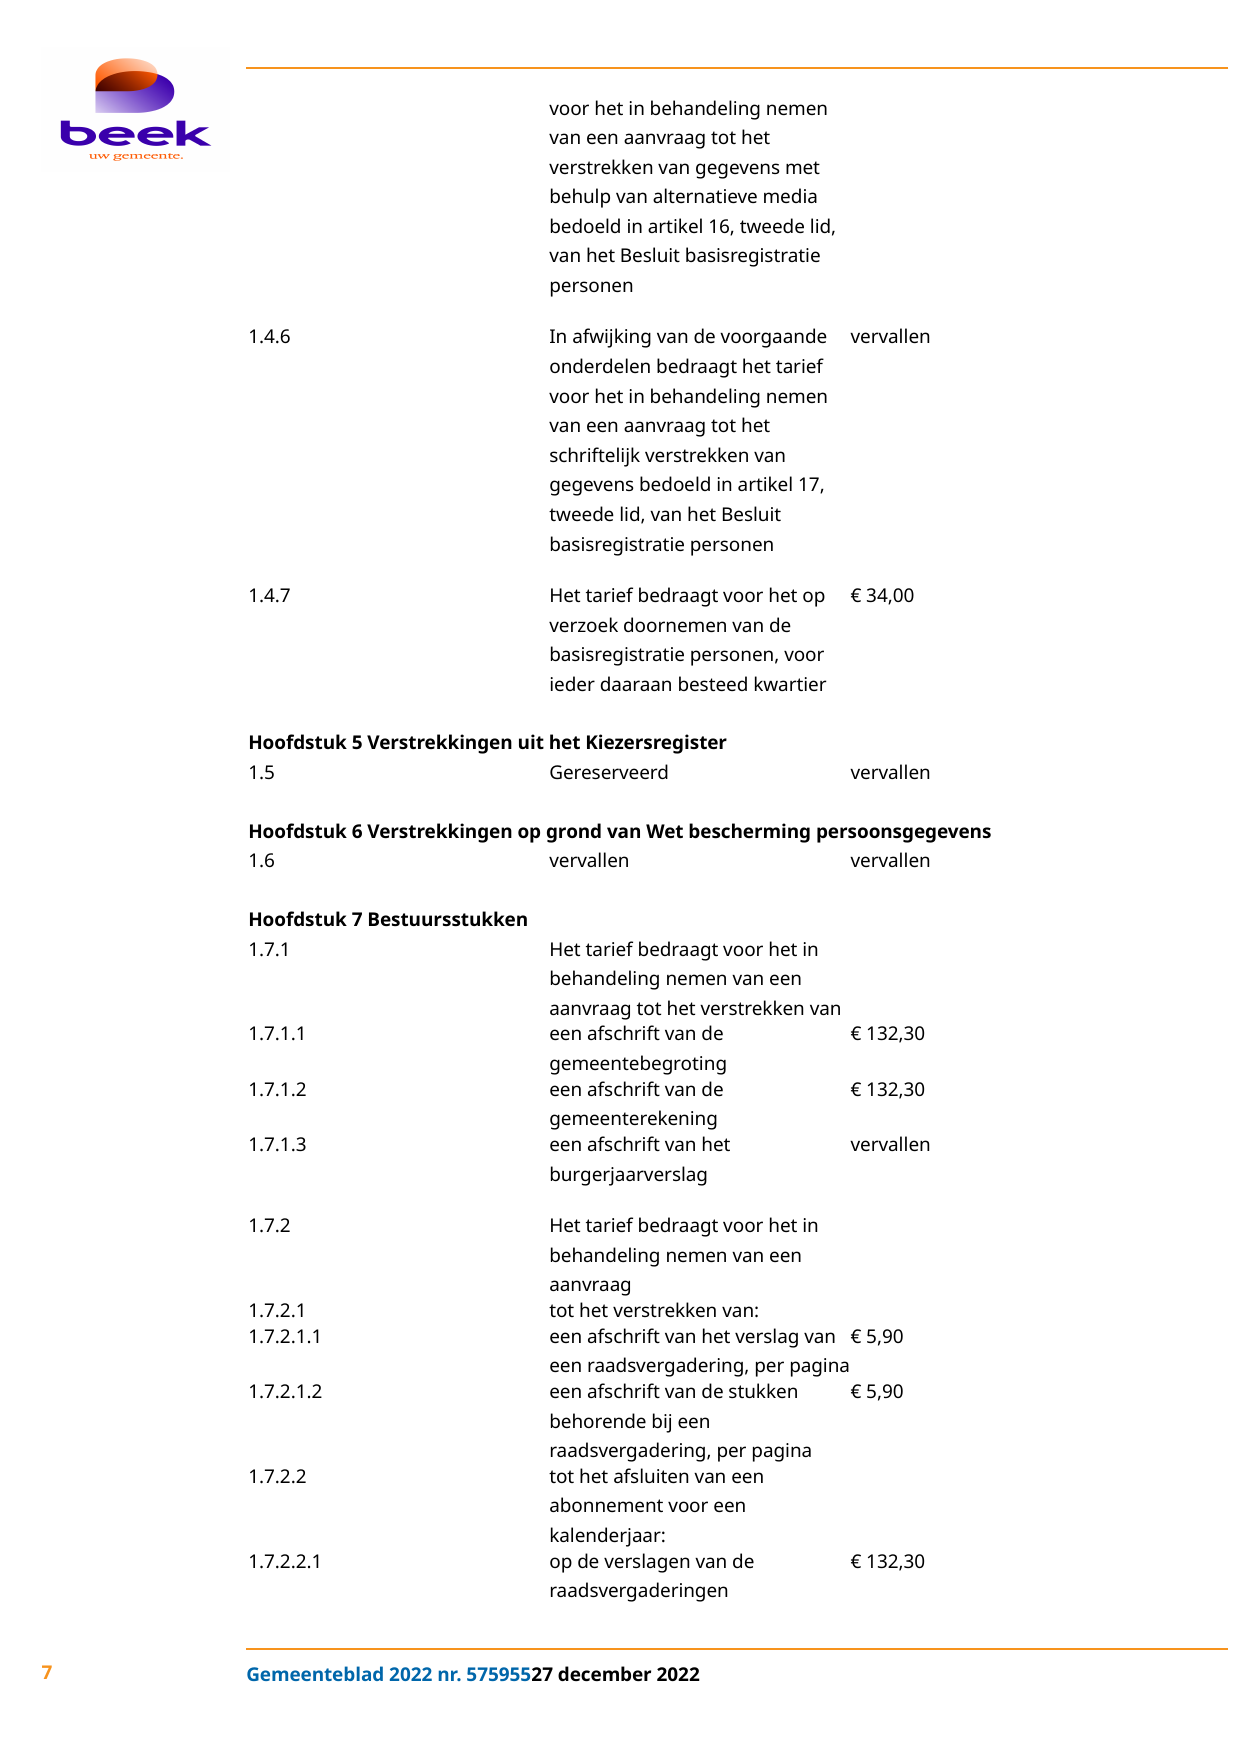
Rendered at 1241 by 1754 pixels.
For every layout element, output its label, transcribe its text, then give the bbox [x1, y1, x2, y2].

table_cell tot het afsluiten van een abonnement voor een kalenderjaar: [549, 1463, 850, 1548]
table_cell vervallen [850, 324, 1152, 557]
table_header Het tarief bedraagt voor het in behandeling nemen van een aanvraag tot het verstrekken van [549, 936, 850, 1021]
table_header [850, 936, 1152, 1021]
table_cell vervallen [850, 1131, 1152, 1187]
table_cell € 132,30 [850, 1076, 1152, 1131]
table_cell een afschrift van het burgerjaarverslag [549, 1131, 850, 1187]
picture [41, 47, 231, 172]
table_cell € 5,90 [850, 1378, 1152, 1463]
table_cell [248, 557, 549, 582]
text Hoofdstuk 7 Bestuursstukken [248, 906, 1152, 932]
table_cell [549, 1187, 850, 1212]
table_cell 1.4.7 [248, 582, 549, 697]
table_cell € 34,00 [850, 582, 1152, 697]
table_cell Het tarief bedraagt voor het in behandeling nemen van een aanvraag [549, 1212, 850, 1297]
table_cell een afschrift van de gemeentebegroting [549, 1021, 850, 1076]
table_cell € 132,30 [850, 1548, 1152, 1603]
table_cell [248, 1187, 549, 1212]
table_header vervallen [850, 759, 1152, 785]
table_cell 1.7.2.2 [248, 1463, 549, 1548]
table_cell [850, 1187, 1152, 1212]
table_cell 1.4.6 [248, 324, 549, 557]
table_header 1.7.1 [248, 936, 549, 1021]
table_cell 1.7.2.2.1 [248, 1548, 549, 1603]
table_cell € 132,30 [850, 1021, 1152, 1076]
table_cell 1.7.2.1 [248, 1297, 549, 1323]
table_cell 1.7.1.3 [248, 1131, 549, 1187]
table_cell op de verslagen van de raadsvergaderingen [549, 1548, 850, 1603]
table_cell [850, 1297, 1152, 1323]
table_cell € 5,90 [850, 1323, 1152, 1378]
text Hoofdstuk 5 Verstrekkingen uit het Kiezersregister [248, 729, 1152, 755]
table_header Gereserveerd [549, 759, 850, 785]
table_header vervallen [850, 848, 1152, 873]
text Hoofdstuk 6 Verstrekkingen op grond van Wet bescherming persoonsgegevens [248, 818, 1152, 843]
table_header 1.5 [248, 759, 549, 785]
table_cell [850, 95, 1152, 298]
table_cell In afwijking van de voorgaande onderdelen bedraagt het tarief voor het in behandeling nemen van een aanvraag tot het schriftelijk verstrekken van gegevens bedoeld in artikel 17, tweede lid, van het Besluit basisregistratie personen [549, 324, 850, 557]
table_cell 1.7.2.1.2 [248, 1378, 549, 1463]
table_header vervallen [549, 848, 850, 873]
table_cell [850, 1212, 1152, 1297]
table_cell 1.7.2 [248, 1212, 549, 1297]
table_cell [850, 1463, 1152, 1548]
table_cell een afschrift van het verslag van een raadsvergadering, per pagina [549, 1323, 850, 1378]
table_cell [850, 298, 1152, 324]
table_cell voor het in behandeling nemen van een aanvraag tot het verstrekken van gegevens met behulp van alternatieve media bedoeld in artikel 16, tweede lid, van het Besluit basisregistratie personen [549, 95, 850, 298]
table_cell [248, 298, 549, 324]
table_cell 1.7.1.2 [248, 1076, 549, 1131]
table_cell Het tarief bedraagt voor het op verzoek doornemen van de basisregistratie personen, voor ieder daaraan besteed kwartier [549, 582, 850, 697]
table_cell [549, 298, 850, 324]
table_cell 1.7.2.1.1 [248, 1323, 549, 1378]
table_cell een afschrift van de gemeenterekening [549, 1076, 850, 1131]
table_cell 1.7.1.1 [248, 1021, 549, 1076]
table_cell een afschrift van de stukken behorende bij een raadsvergadering, per pagina [549, 1378, 850, 1463]
table_header 1.6 [248, 848, 549, 873]
table_cell [850, 557, 1152, 582]
table_cell tot het verstrekken van: [549, 1297, 850, 1323]
table_cell [248, 95, 549, 298]
table_cell [549, 557, 850, 582]
